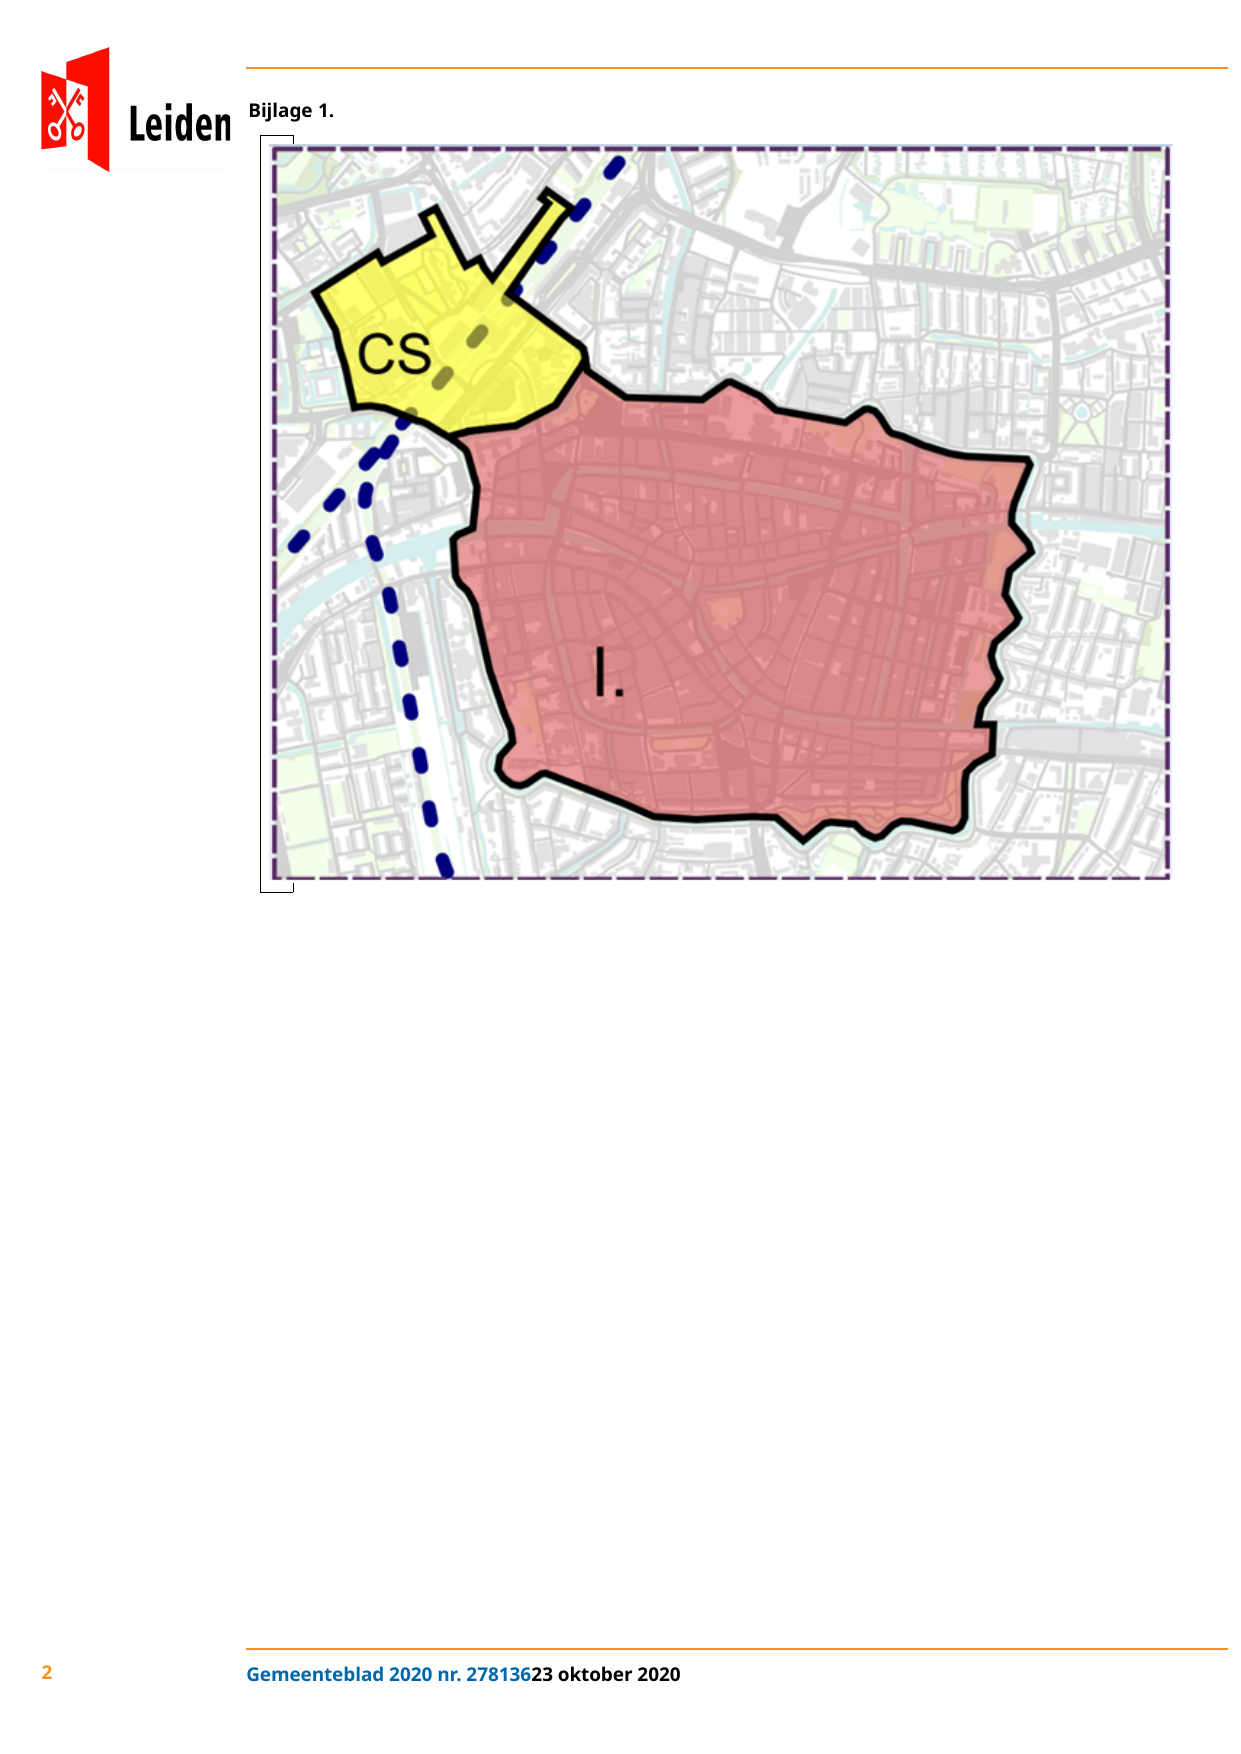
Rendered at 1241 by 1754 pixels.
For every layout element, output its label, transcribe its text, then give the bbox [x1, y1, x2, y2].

picture [41, 47, 231, 172]
picture [268, 144, 1173, 883]
text Bijlage 1. [248, 95, 1152, 123]
